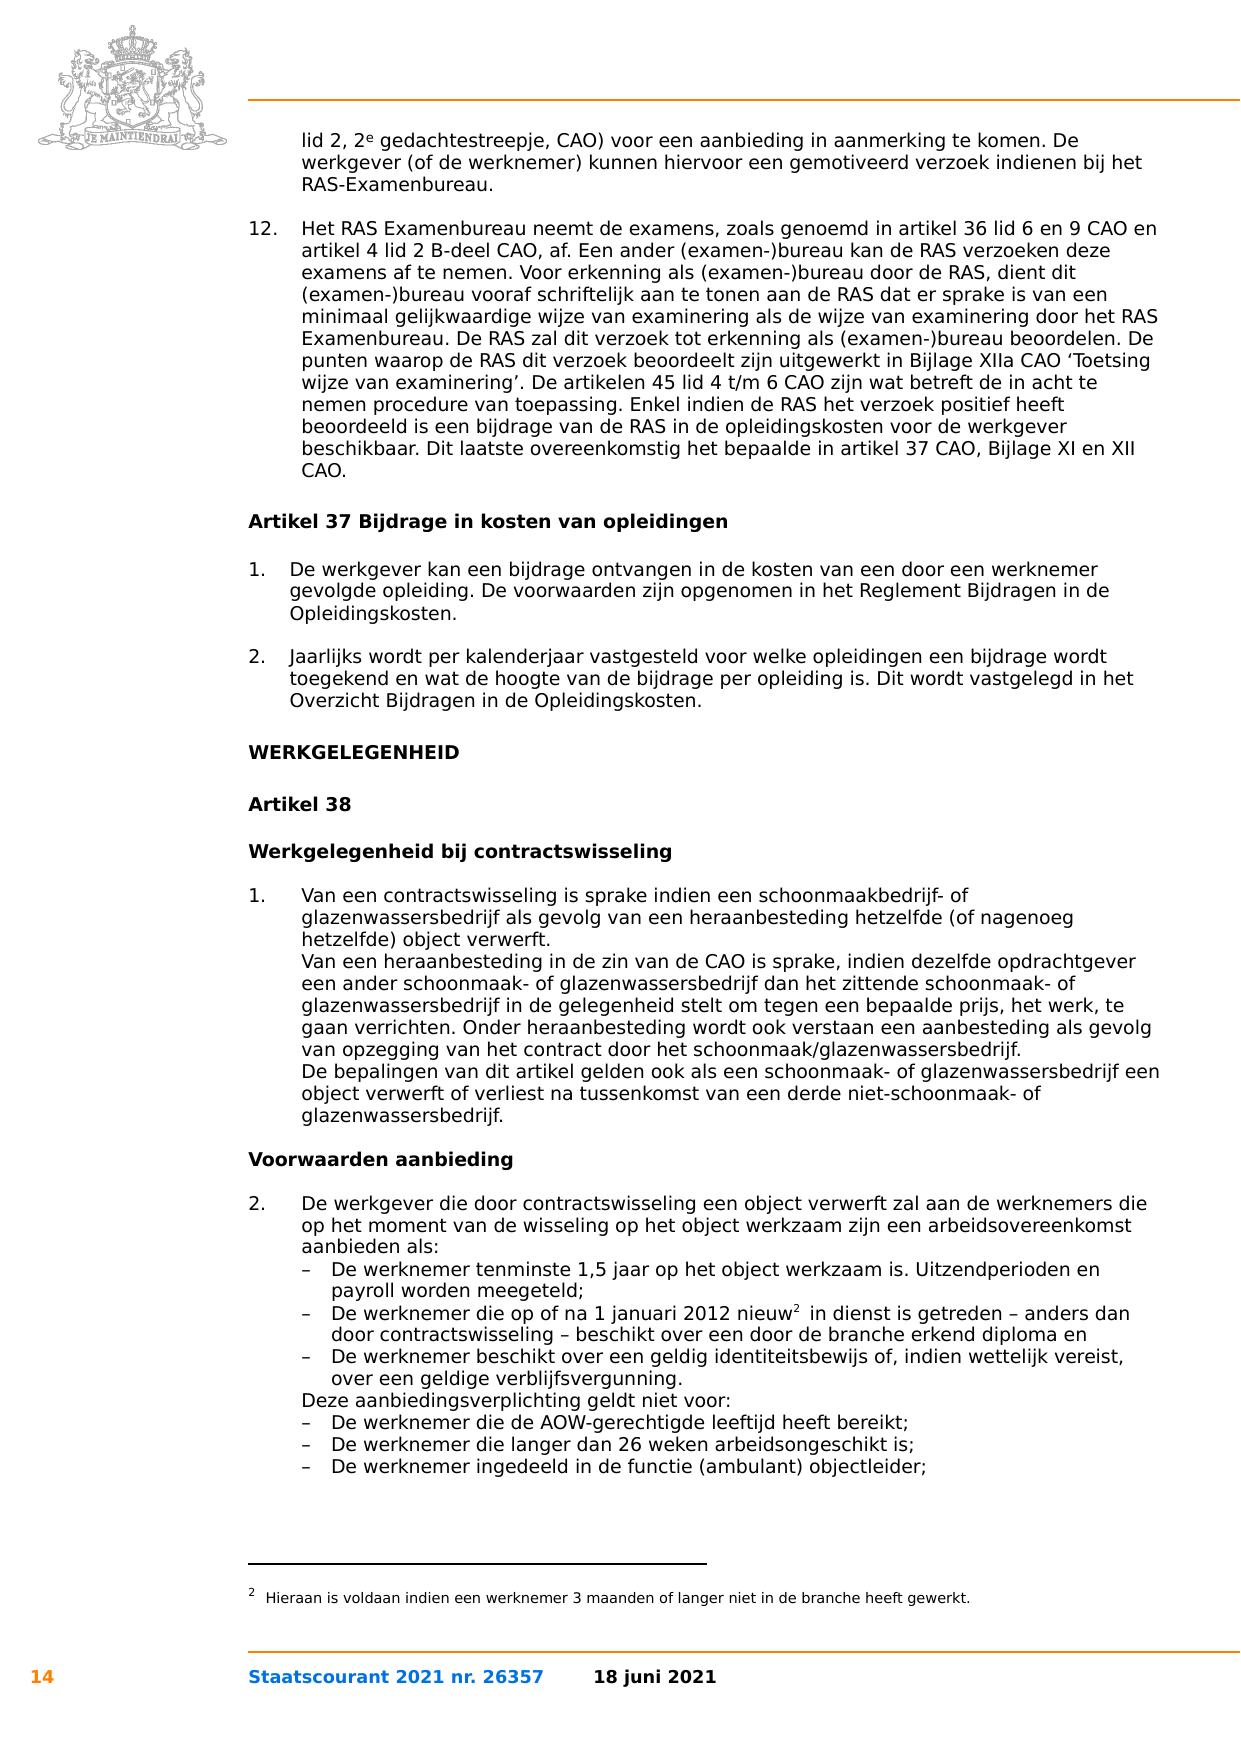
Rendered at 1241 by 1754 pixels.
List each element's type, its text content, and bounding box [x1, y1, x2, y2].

text 2. De werkgever die door contractswisseling een object verwerft zal aan de werknemers die op het moment van de wisseling op het object werkzaam zijn een arbeidsovereenkomst aanbieden als: [248, 1192, 1163, 1258]
text lid 2, 2e gedachtestreepje, CAO) voor een aanbieding in aanmerking te komen. De werkgever (of de werknemer) kunnen hiervoor een gemotiveerd verzoek indienen bij het RAS-Examenbureau. [248, 130, 1163, 196]
text – De werknemer tenminste 1,5 jaar op het object werkzaam is. Uitzendperioden en payroll worden meegeteld; [301, 1258, 1163, 1302]
text 1. De werkgever kan een bijdrage ontvangen in de kosten van een door een werknemer gevolgde opleiding. De voorwaarden zijn opgenomen in het Reglement Bijdragen in de Opleidingskosten. [248, 558, 1163, 624]
subtitle Artikel 38 [248, 794, 1163, 816]
subtitle Voorwaarden aanbieding [248, 1149, 1163, 1171]
text De bepalingen van dit artikel gelden ook als een schoonmaak- of glazenwassersbedrijf een object verwerft of verliest na tussenkomst van een derde niet-schoonmaak- of glazenwassersbedrijf. [301, 1061, 1163, 1127]
text 2. Jaarlijks wordt per kalenderjaar vastgesteld voor welke opleidingen een bijdrage wordt toegekend en wat de hoogte van de bijdrage per opleiding is. Dit wordt vastgelegd in het Overzicht Bijdragen in de Opleidingskosten. [248, 646, 1163, 712]
text 12. Het RAS Examenbureau neemt de examens, zoals genoemd in artikel 36 lid 6 en 9 CAO en artikel 4 lid 2 B-deel CAO, af. Een ander (examen-)bureau kan de RAS verzoeken deze examens af te nemen. Voor erkenning als (examen-)bureau door de RAS, dient dit (examen-)bureau vooraf schriftelijk aan te tonen aan de RAS dat er sprake is van een minimaal gelijkwaardige wijze van examinering als de wijze van examinering door het RAS Examenbureau. De RAS zal dit verzoek tot erkenning als (examen-)bureau beoordelen. De punten waarop de RAS dit verzoek beoordeelt zijn uitgewerkt in Bijlage XIIa CAO ‘Toetsing wijze van examinering’. De artikelen 45 lid 4 t/m 6 CAO zijn wat betreft de in acht te nemen procedure van toepassing. Enkel indien de RAS het verzoek positief heeft beoordeeld is een bijdrage van de RAS in de opleidingskosten voor de werkgever beschikbaar. Dit laatste overeenkomstig het bepaalde in artikel 37 CAO, Bijlage XI en XII CAO. [248, 218, 1163, 481]
subtitle WERKGELEGENHEID [248, 742, 1163, 764]
text Van een heraanbesteding in de zin van de CAO is sprake, indien dezelfde opdrachtgever een ander schoonmaak- of glazenwassersbedrijf dan het zittende schoonmaak- of glazenwassersbedrijf in de gelegenheid stelt om tegen een bepaalde prijs, het werk, te gaan verrichten. Onder heraanbesteding wordt ook verstaan een aanbesteding als gevolg van opzegging van het contract door het schoonmaak/glazenwassersbedrijf. [301, 951, 1163, 1061]
text 1. Van een contractswisseling is sprake indien een schoonmaakbedrijf- of glazenwassersbedrijf als gevolg van een heraanbesteding hetzelfde (of nagenoeg hetzelfde) object verwerft. [248, 885, 1163, 951]
text – De werknemer die op of na 1 januari 2012 nieuw in dienst is getreden – anders dan door contractswisseling – beschikt over een door de branche erkend diploma en [301, 1302, 1163, 1346]
text – De werknemer die de AOW-gerechtigde leeftijd heeft bereikt; [301, 1412, 1163, 1434]
picture [38, 25, 227, 150]
text – De werknemer beschikt over een geldig identiteitsbewijs of, indien wettelijk vereist, over een geldige verblijfsvergunning. [301, 1346, 1163, 1390]
text Deze aanbiedingsverplichting geldt niet voor: [301, 1390, 1163, 1412]
text – De werknemer die langer dan 26 weken arbeidsongeschikt is; [301, 1434, 1163, 1456]
text – De werknemer ingedeeld in de functie (ambulant) objectleider; [301, 1456, 1163, 1478]
text Hieraan is voldaan indien een werknemer 3 maanden of langer niet in de branche heeft gewerkt. [248, 1586, 1163, 1608]
subtitle Werkgelegenheid bij contractswisseling [248, 841, 1163, 863]
subtitle Artikel 37 Bijdrage in kosten van opleidingen [248, 511, 1163, 533]
